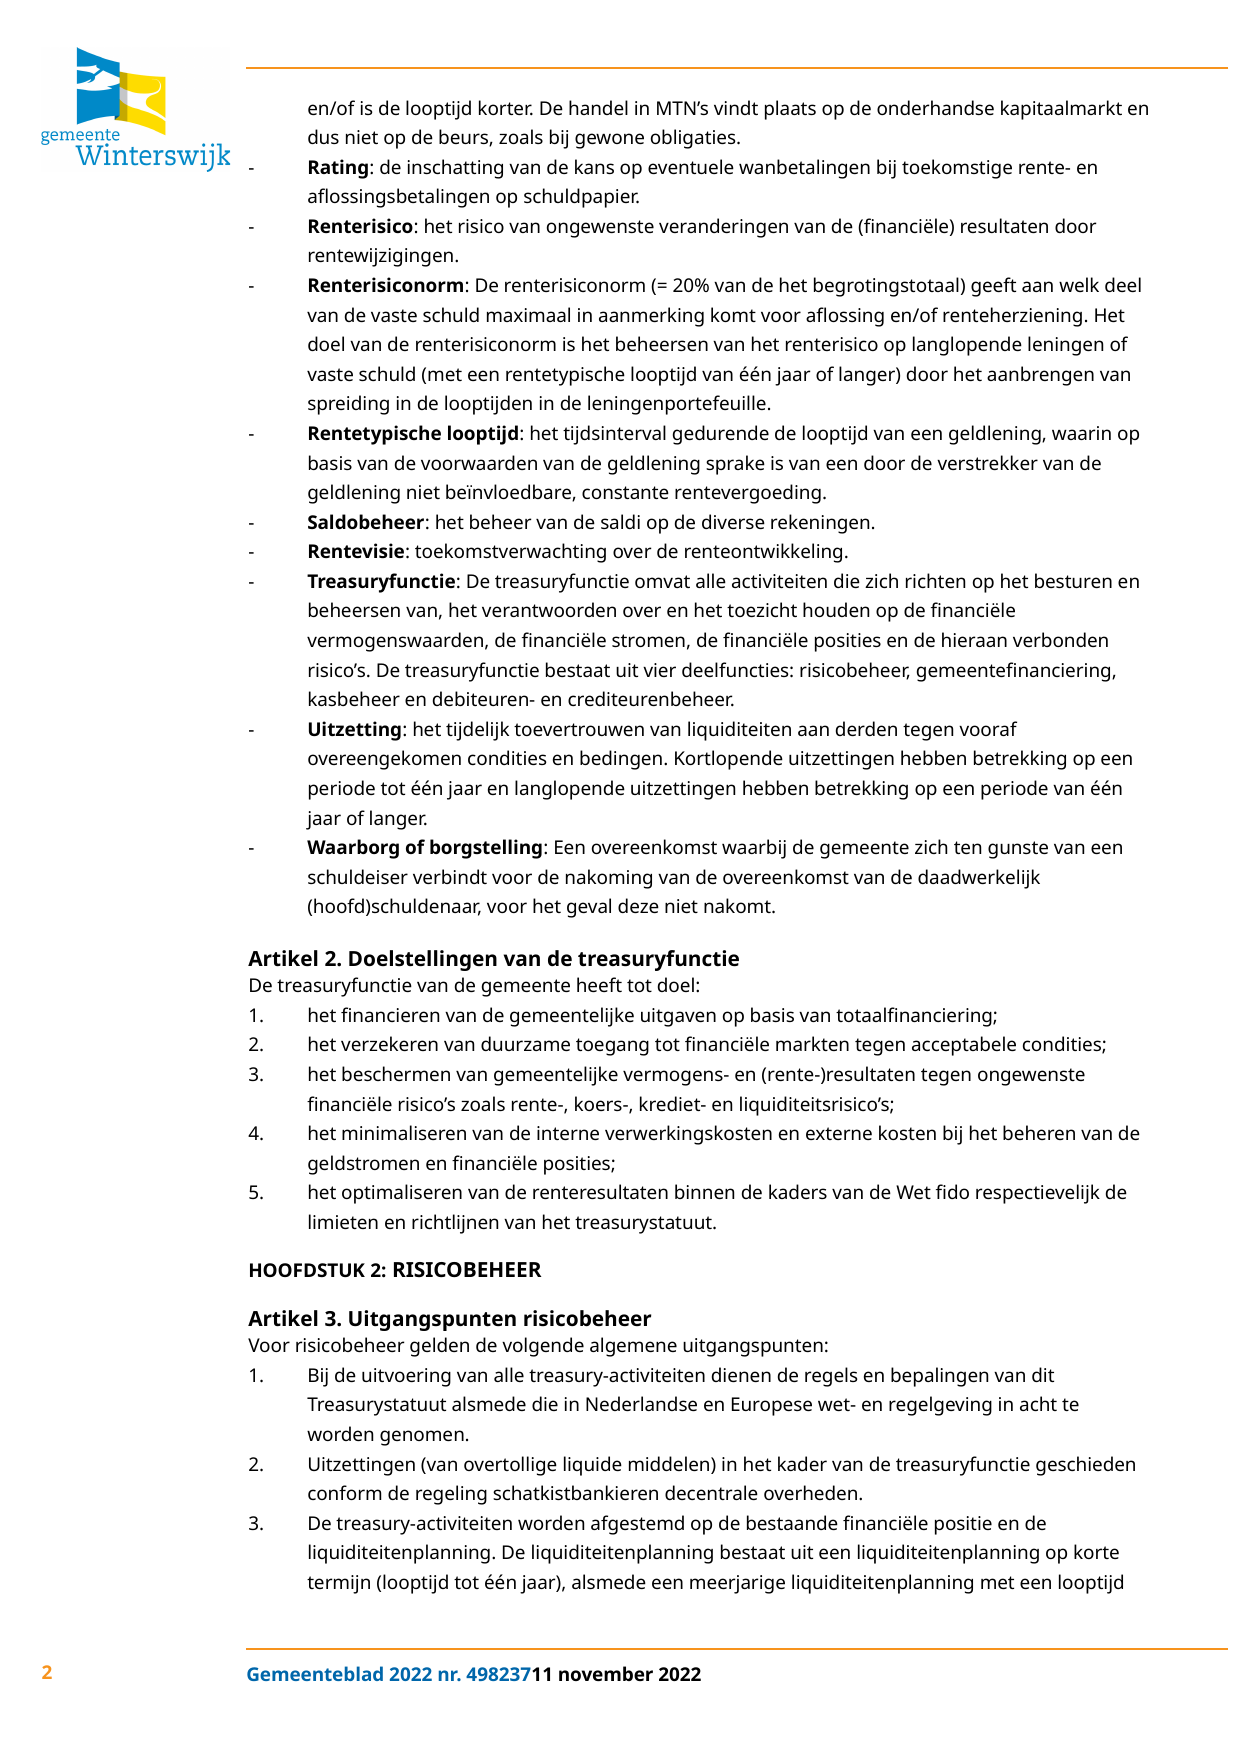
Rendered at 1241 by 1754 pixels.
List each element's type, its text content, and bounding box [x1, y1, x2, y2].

list het verzekeren van duurzame toegang tot financiële markten tegen acceptabele condities; [248, 1032, 1152, 1057]
list Renterisico: het risico van ongewenste veranderingen van de (financiële) resultaten door rentewijzigingen. [248, 213, 1152, 268]
text HOOFDSTUK 2: RISICOBEHEER [248, 1255, 1152, 1283]
list Rating: de inschatting van de kans op eventuele wanbetalingen bij toekomstige rente- en aflossingsbetalingen op schuldpapier. [248, 154, 1152, 209]
list De treasury-activiteiten worden afgestemd op de bestaande financiële positie en de liquiditeitenplanning. De liquiditeitenplanning bestaat uit een liquiditeitenplanning op korte termijn (looptijd tot één jaar), alsmede een meerjarige liquiditeitenplanning met een looptijd [248, 1510, 1152, 1595]
picture [41, 47, 231, 172]
text Voor risicobeheer gelden de volgende algemene uitgangspunten: [248, 1332, 1152, 1358]
list Renterisiconorm: De renterisiconorm (= 20% van de het begrotingstotaal) geeft aan welk deel van de vaste schuld maximaal in aanmerking komt voor aflossing en/of renteherziening. Het doel van de renterisiconorm is het beheersen van het renterisico op langlopende leningen of vaste schuld (met een rentetypische looptijd van één jaar of langer) door het aanbrengen van spreiding in de looptijden in de leningenportefeuille. [248, 272, 1152, 416]
list het optimaliseren van de renteresultaten binnen de kaders van de Wet fido respectievelijk de limieten en richtlijnen van het treasurystatuut. [248, 1179, 1152, 1235]
text Artikel 3. Uitgangspunten risicobeheer [248, 1304, 1152, 1332]
list Treasuryfunctie: De treasuryfunctie omvat alle activiteiten die zich richten op het besturen en beheersen van, het verantwoorden over en het toezicht houden op de financiële vermogenswaarden, de financiële stromen, de financiële posities en de hieraan verbonden risico’s. De treasuryfunctie bestaat uit vier deelfuncties: risicobeheer, gemeentefinanciering, kasbeheer en debiteuren- en crediteurenbeheer. [248, 568, 1152, 712]
list het minimaliseren van de interne verwerkingskosten en externe kosten bij het beheren van de geldstromen en financiële posities; [248, 1120, 1152, 1176]
list het financieren van de gemeentelijke uitgaven op basis van totaalfinanciering; [248, 1002, 1152, 1028]
list Uitzetting: het tijdelijk toevertrouwen van liquiditeiten aan derden tegen vooraf overeengekomen condities en bedingen. Kortlopende uitzettingen hebben betrekking op een periode tot één jaar en langlopende uitzettingen hebben betrekking op een periode van één jaar of langer. [248, 716, 1152, 831]
text De treasuryfunctie van de gemeente heeft tot doel: [248, 972, 1152, 998]
list Waarborg of borgstelling: Een overeenkomst waarbij de gemeente zich ten gunste van een schuldeiser verbindt voor de nakoming van de overeenkomst van de daadwerkelijk (hoofd)schuldenaar, voor het geval deze niet nakomt. [248, 834, 1152, 919]
picture [225, 153, 231, 162]
list het beschermen van gemeentelijke vermogens- en (rente-)resultaten tegen ongewenste financiële risico’s zoals rente-, koers-, krediet- en liquiditeitsrisico’s; [248, 1061, 1152, 1116]
list Uitzettingen (van overtollige liquide middelen) in het kader van de treasuryfunctie geschieden conform de regeling schatkistbankieren decentrale overheden. [248, 1451, 1152, 1506]
list en/of is de looptijd korter. De handel in MTN’s vindt plaats op de onderhandse kapitaalmarkt en dus niet op de beurs, zoals bij gewone obligaties. [248, 95, 1152, 150]
text Artikel 2. Doelstellingen van de treasuryfunctie [248, 944, 1152, 972]
list Saldobeheer: het beheer van de saldi op de diverse rekeningen. [248, 509, 1152, 535]
list Bij de uitvoering van alle treasury-activiteiten dienen de regels en bepalingen van dit Treasurystatuut alsmede die in Nederlandse en Europese wet- en regelgeving in acht te worden genomen. [248, 1362, 1152, 1447]
list Rentetypische looptijd: het tijdsinterval gedurende de looptijd van een geldlening, waarin op basis van de voorwaarden van de geldlening sprake is van een door de verstrekker van de geldlening niet beïnvloedbare, constante rentevergoeding. [248, 420, 1152, 505]
list Rentevisie: toekomstverwachting over de renteontwikkeling. [248, 538, 1152, 564]
